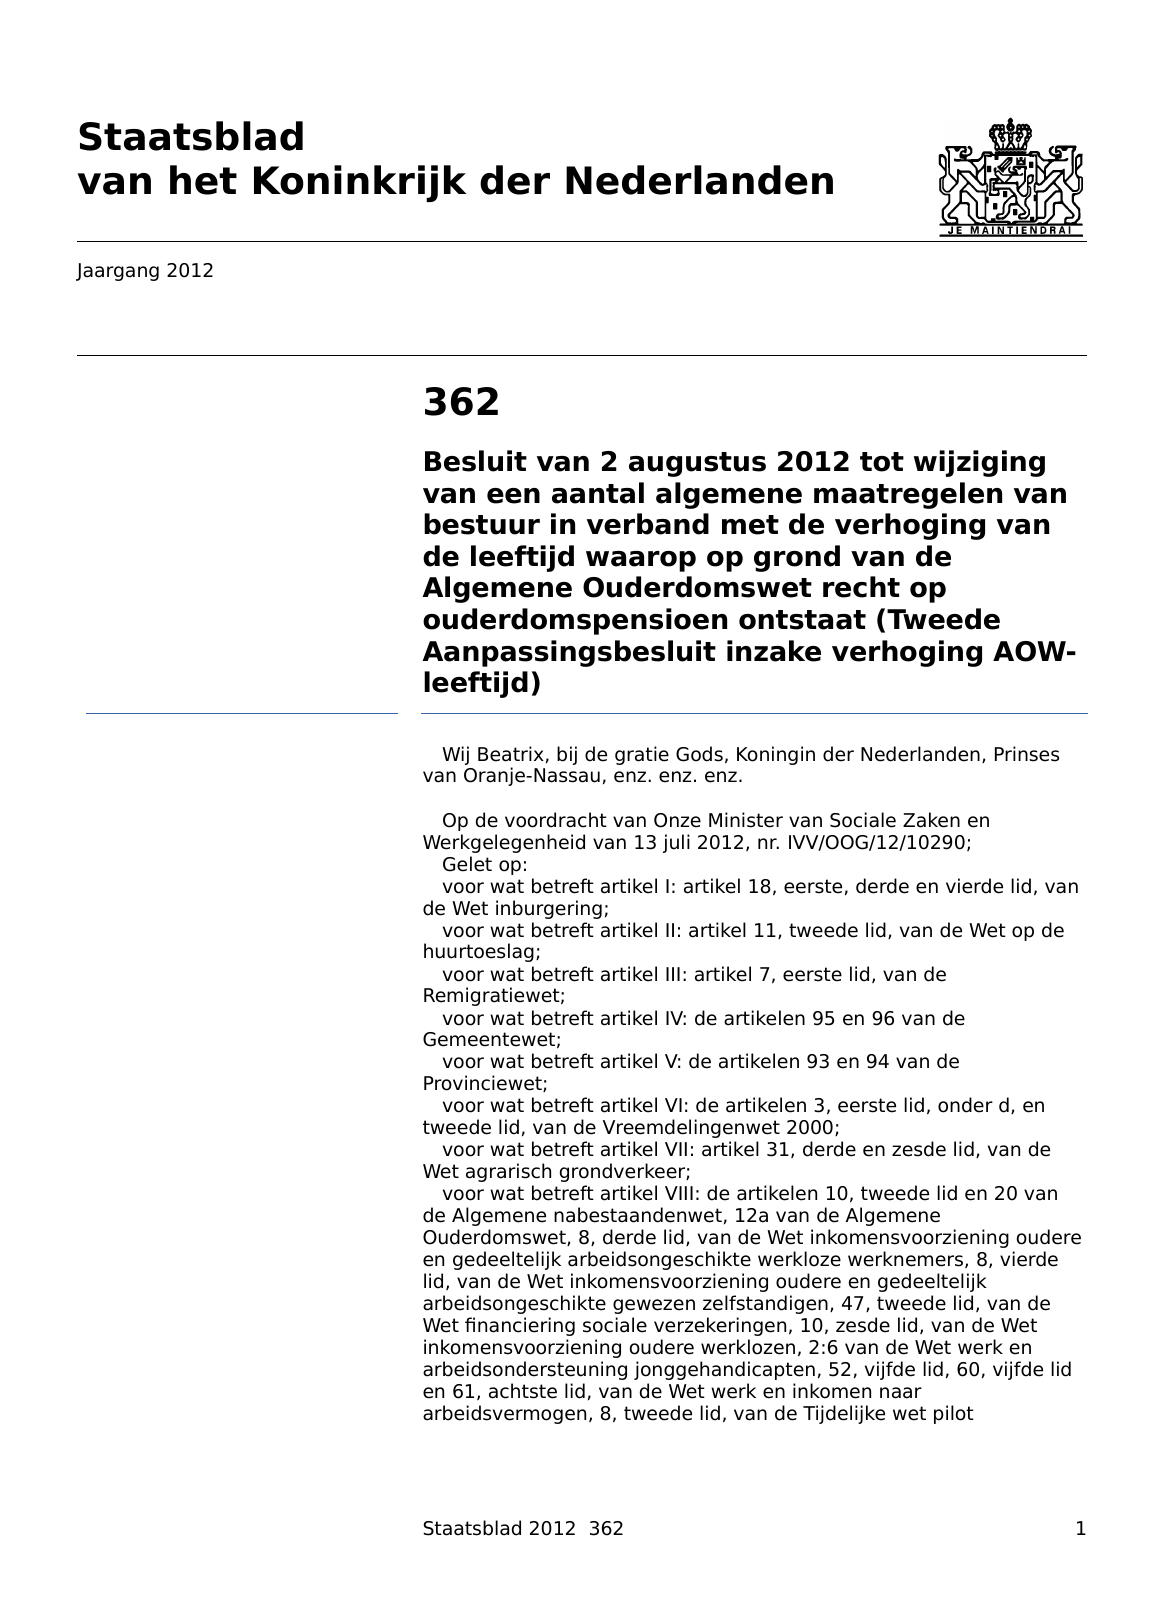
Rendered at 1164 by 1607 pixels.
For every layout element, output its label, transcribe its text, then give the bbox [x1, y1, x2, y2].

text Wij Beatrix, bij de gratie Gods, Koningin der Nederlanden, Prinses van Oranje-Nassau, enz. enz. enz. [422, 743, 1087, 787]
text voor wat betreft artikel I: artikel 18, eerste, derde en vierde lid, van de Wet inburgering; [422, 876, 1087, 919]
text voor wat betreft artikel VIII: de artikelen 10, tweede lid en 20 van de Algemene nabestaandenwet, 12a van de Algemene Ouderdomswet, 8, derde lid, van de Wet inkomensvoorziening oudere en gedeeltelijk arbeidsongeschikte werkloze werknemers, 8, vierde lid, van de Wet inkomensvoorziening oudere en gedeeltelijk arbeidsongeschikte gewezen zelfstandigen, 47, tweede lid, van de Wet financiering sociale verzekeringen, 10, zesde lid, van de Wet inkomensvoorziening oudere werklozen, 2:6 van de Wet werk en arbeidsondersteuning jonggehandicapten, 52, vijfde lid, 60, vijfde lid en 61, achtste lid, van de Wet werk en inkomen naar arbeidsvermogen, 8, tweede lid, van de Tijdelijke wet pilot [422, 1183, 1087, 1425]
text voor wat betreft artikel VI: de artikelen 3, eerste lid, onder d, en tweede lid, van de Vreemdelingenwet 2000; [422, 1095, 1087, 1139]
text voor wat betreft artikel IV: de artikelen 95 en 96 van de Gemeentewet; [422, 1007, 1087, 1051]
text Op de voordracht van Onze Minister van Sociale Zaken en Werkgelegenheid van 13 juli 2012, nr. IVV/OOG/12/10290; [422, 809, 1087, 853]
picture [936, 115, 1087, 240]
table_header [886, 100, 1087, 241]
text Besluit van 2 augustus 2012 tot wijziging van een aantal algemene maatregelen van bestuur in verband met de verhoging van de leeftijd waarop op grond van de Algemene Ouderdomswet recht op ouderdomspensioen ontstaat (Tweede Aanpassingsbesluit inzake verhoging AOW-leeftijd) [422, 447, 1087, 699]
table_header Staatsblad van het Koninkrijk der Nederlanden [77, 100, 886, 241]
text Gelet op: [422, 853, 1087, 876]
text voor wat betreft artikel VII: artikel 31, derde en zesde lid, van de Wet agrarisch grondverkeer; [422, 1139, 1087, 1183]
table_cell Jaargang 2012 [77, 242, 1087, 355]
text voor wat betreft artikel II: artikel 11, tweede lid, van de Wet op de huurtoeslag; [422, 919, 1087, 963]
text voor wat betreft artikel V: de artikelen 93 en 94 van de Provinciewet; [422, 1051, 1087, 1095]
text voor wat betreft artikel III: artikel 7, eerste lid, van de Remigratiewet; [422, 963, 1087, 1007]
subtitle 362 [422, 381, 1087, 424]
